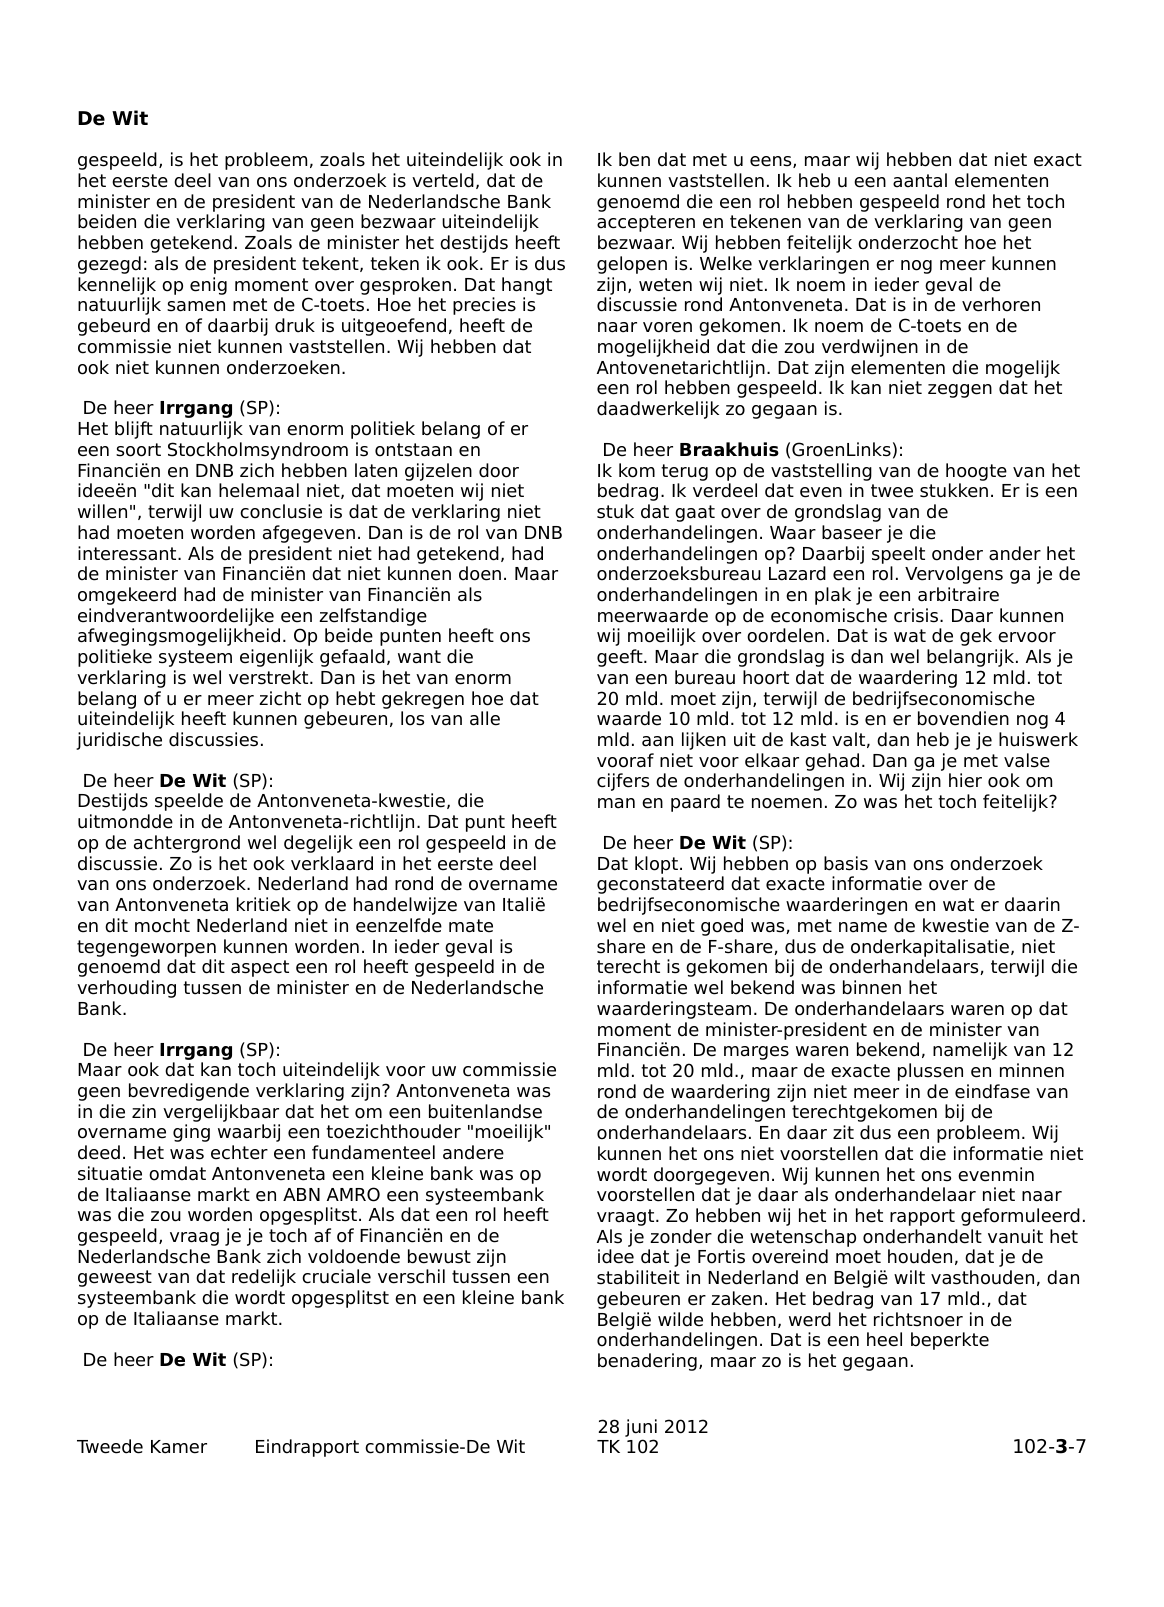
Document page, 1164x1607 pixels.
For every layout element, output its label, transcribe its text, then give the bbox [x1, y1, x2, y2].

text Het blijft natuurlijk van enorm politiek belang of er een soort Stockholmsyndroom is ontstaan en Financiën en DNB zich hebben laten gijzelen door ideeën "dit kan helemaal niet, dat moeten wij niet willen", terwijl uw conclusie is dat de verklaring niet had moeten worden afgegeven. Dan is de rol van DNB interessant. Als de president niet had getekend, had de minister van Financiën dat niet kunnen doen. Maar omgekeerd had de minister van Financiën als eindverantwoordelijke een zelfstandige afwegingsmogelijkheid. Op beide punten heeft ons politieke systeem eigenlijk gefaald, want die verklaring is wel verstrekt. Dan is het van enorm belang of u er meer zicht op hebt gekregen hoe dat uiteindelijk heeft kunnen gebeuren, los van alle juridische discussies. [77, 419, 567, 751]
text De heer Braakhuis (GroenLinks): [596, 440, 1087, 460]
text gespeeld, is het probleem, zoals het uiteindelijk ook in het eerste deel van ons onderzoek is verteld, dat de minister en de president van de Nederlandsche Bank beiden die verklaring van geen bezwaar uiteindelijk hebben getekend. Zoals de minister het destijds heeft gezegd: als de president tekent, teken ik ook. Er is dus kennelijk op enig moment over gesproken. Dat hangt natuurlijk samen met de C-toets. Hoe het precies is gebeurd en of daarbij druk is uitgeoefend, heeft de commissie niet kunnen vaststellen. Wij hebben dat ook niet kunnen onderzoeken. [77, 150, 567, 378]
text Ik kom terug op de vaststelling van de hoogte van het bedrag. Ik verdeel dat even in twee stukken. Er is een stuk dat gaat over de grondslag van de onderhandelingen. Waar baseer je die onderhandelingen op? Daarbij speelt onder ander het onderzoeksbureau Lazard een rol. Vervolgens ga je de onderhandelingen in en plak je een arbitraire meerwaarde op de economische crisis. Daar kunnen wij moeilijk over oordelen. Dat is wat de gek ervoor geeft. Maar die grondslag is dan wel belangrijk. Als je van een bureau hoort dat de waardering 12 mld. tot 20 mld. moet zijn, terwijl de bedrijfseconomische waarde 10 mld. tot 12 mld. is en er bovendien nog 4 mld. aan lijken uit de kast valt, dan heb je je huiswerk vooraf niet voor elkaar gehad. Dan ga je met valse cijfers de onderhandelingen in. Wij zijn hier ook om man en paard te noemen. Zo was het toch feitelijk? [596, 460, 1087, 813]
text Destijds speelde de Antonveneta-kwestie, die uitmondde in de Antonveneta-richtlijn. Dat punt heeft op de achtergrond wel degelijk een rol gespeeld in de discussie. Zo is het ook verklaard in het eerste deel van ons onderzoek. Nederland had rond de overname van Antonveneta kritiek op de handelwijze van Italië en dit mocht Nederland niet in eenzelfde mate tegengeworpen kunnen worden. In ieder geval is genoemd dat dit aspect een rol heeft gespeeld in de verhouding tussen de minister en de Nederlandsche Bank. [77, 791, 567, 1019]
text De heer De Wit (SP): [596, 833, 1087, 853]
text Ik ben dat met u eens, maar wij hebben dat niet exact kunnen vaststellen. Ik heb u een aantal elementen genoemd die een rol hebben gespeeld rond het toch accepteren en tekenen van de verklaring van geen bezwaar. Wij hebben feitelijk onderzocht hoe het gelopen is. Welke verklaringen er nog meer kunnen zijn, weten wij niet. Ik noem in ieder geval de discussie rond Antonveneta. Dat is in de verhoren naar voren gekomen. Ik noem de C-toets en de mogelijkheid dat die zou verdwijnen in de Antovenetarichtlijn. Dat zijn elementen die mogelijk een rol hebben gespeeld. Ik kan niet zeggen dat het daadwerkelijk zo gegaan is. [596, 150, 1087, 420]
text Dat klopt. Wij hebben op basis van ons onderzoek geconstateerd dat exacte informatie over de bedrijfseconomische waarderingen en wat er daarin wel en niet goed was, met name de kwestie van de Z-share en de F-share, dus de onderkapitalisatie, niet terecht is gekomen bij de onderhandelaars, terwijl die informatie wel bekend was binnen het waarderingsteam. De onderhandelaars waren op dat moment de minister-president en de minister van Financiën. De marges waren bekend, namelijk van 12 mld. tot 20 mld., maar de exacte plussen en minnen rond de waardering zijn niet meer in de eindfase van de onderhandelingen terechtgekomen bij de onderhandelaars. En daar zit dus een probleem. Wij kunnen het ons niet voorstellen dat die informatie niet wordt doorgegeven. Wij kunnen het ons evenmin voorstellen dat je daar als onderhandelaar niet naar vraagt. Zo hebben wij het in het rapport geformuleerd. Als je zonder die wetenschap onderhandelt vanuit het idee dat je Fortis overeind moet houden, dat je de stabiliteit in Nederland en België wilt vasthouden, dan gebeuren er zaken. Het bedrag van 17 mld., dat België wilde hebben, werd het richtsnoer in de onderhandelingen. Dat is een heel beperkte benadering, maar zo is het gegaan. [596, 853, 1087, 1372]
text De heer De Wit (SP): [77, 1349, 567, 1370]
text De heer Irrgang (SP): [77, 398, 567, 419]
text De heer De Wit (SP): [77, 771, 567, 791]
text De heer Irrgang (SP): [77, 1039, 567, 1060]
text Maar ook dat kan toch uiteindelijk voor uw commissie geen bevredigende verklaring zijn? Antonveneta was in die zin vergelijkbaar dat het om een buitenlandse overname ging waarbij een toezichthouder "moeilijk" deed. Het was echter een fundamenteel andere situatie omdat Antonveneta een kleine bank was op de Italiaanse markt en ABN AMRO een systeembank was die zou worden opgesplitst. Als dat een rol heeft gespeeld, vraag je je toch af of Financiën en de Nederlandsche Bank zich voldoende bewust zijn geweest van dat redelijk cruciale verschil tussen een systeembank die wordt opgesplitst en een kleine bank op de Italiaanse markt. [77, 1060, 567, 1329]
